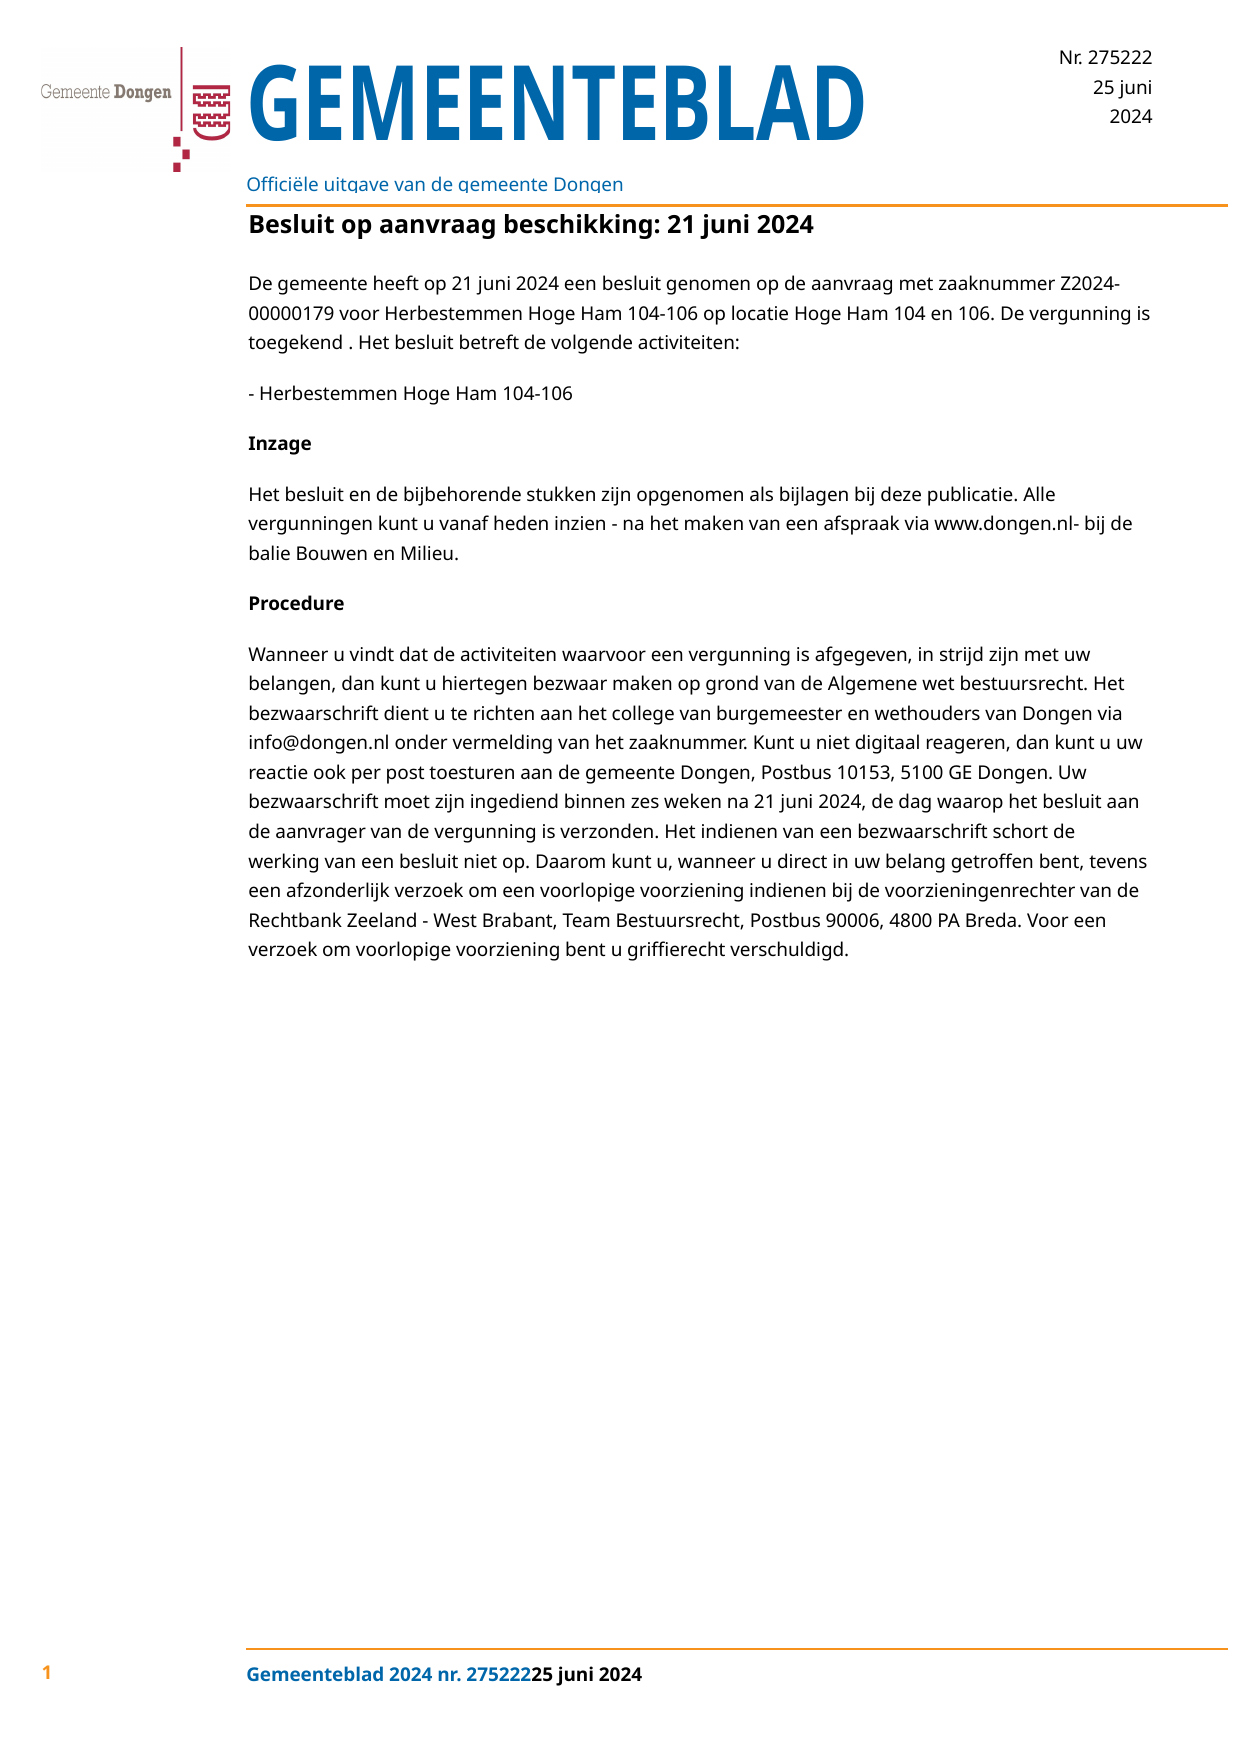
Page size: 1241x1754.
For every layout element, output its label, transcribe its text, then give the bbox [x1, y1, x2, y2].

text Inzage [248, 430, 1152, 456]
text - Herbestemmen Hoge Ham 104-106 [248, 380, 1152, 406]
text Besluit op aanvraag beschikking: 21 juni 2024 [248, 207, 1152, 241]
text Het besluit en de bijbehorende stukken zijn opgenomen als bijlagen bij deze publicatie. Alle vergunningen kunt u vanaf heden inzien - na het maken van een afspraak via www.dongen.nl- bij de balie Bouwen en Milieu. [248, 481, 1152, 566]
text Wanneer u vindt dat de activiteiten waarvoor een vergunning is afgegeven, in strijd zijn met uw belangen, dan kunt u hiertegen bezwaar maken op grond van de Algemene wet bestuursrecht. Het bezwaarschrift dient u te richten aan het college van burgemeester en wethouders van Dongen via info@dongen.nl onder vermelding van het zaaknummer. Kunt u niet digitaal reageren, dan kunt u uw reactie ook per post toesturen aan de gemeente Dongen, Postbus 10153, 5100 GE Dongen. Uw bezwaarschrift moet zijn ingediend binnen zes weken na 21 juni 2024, de dag waarop het besluit aan de aanvrager van de vergunning is verzonden. Het indienen van een bezwaarschrift schort de werking van een besluit niet op. Daarom kunt u, wanneer u direct in uw belang getroffen bent, tevens een afzonderlijk verzoek om een voorlopige voorziening indienen bij de voorzieningenrechter van de Rechtbank Zeeland - West Brabant, Team Bestuursrecht, Postbus 90006, 4800 PA Breda. Voor een verzoek om voorlopige voorziening bent u griffierecht verschuldigd. [248, 641, 1152, 962]
picture [41, 47, 231, 172]
text De gemeente heeft op 21 juni 2024 een besluit genomen op de aanvraag met zaaknummer Z2024-00000179 voor Herbestemmen Hoge Ham 104-106 op locatie Hoge Ham 104 en 106. De vergunning is toegekend . Het besluit betreft de volgende activiteiten: [248, 270, 1152, 355]
text Procedure [248, 590, 1152, 616]
